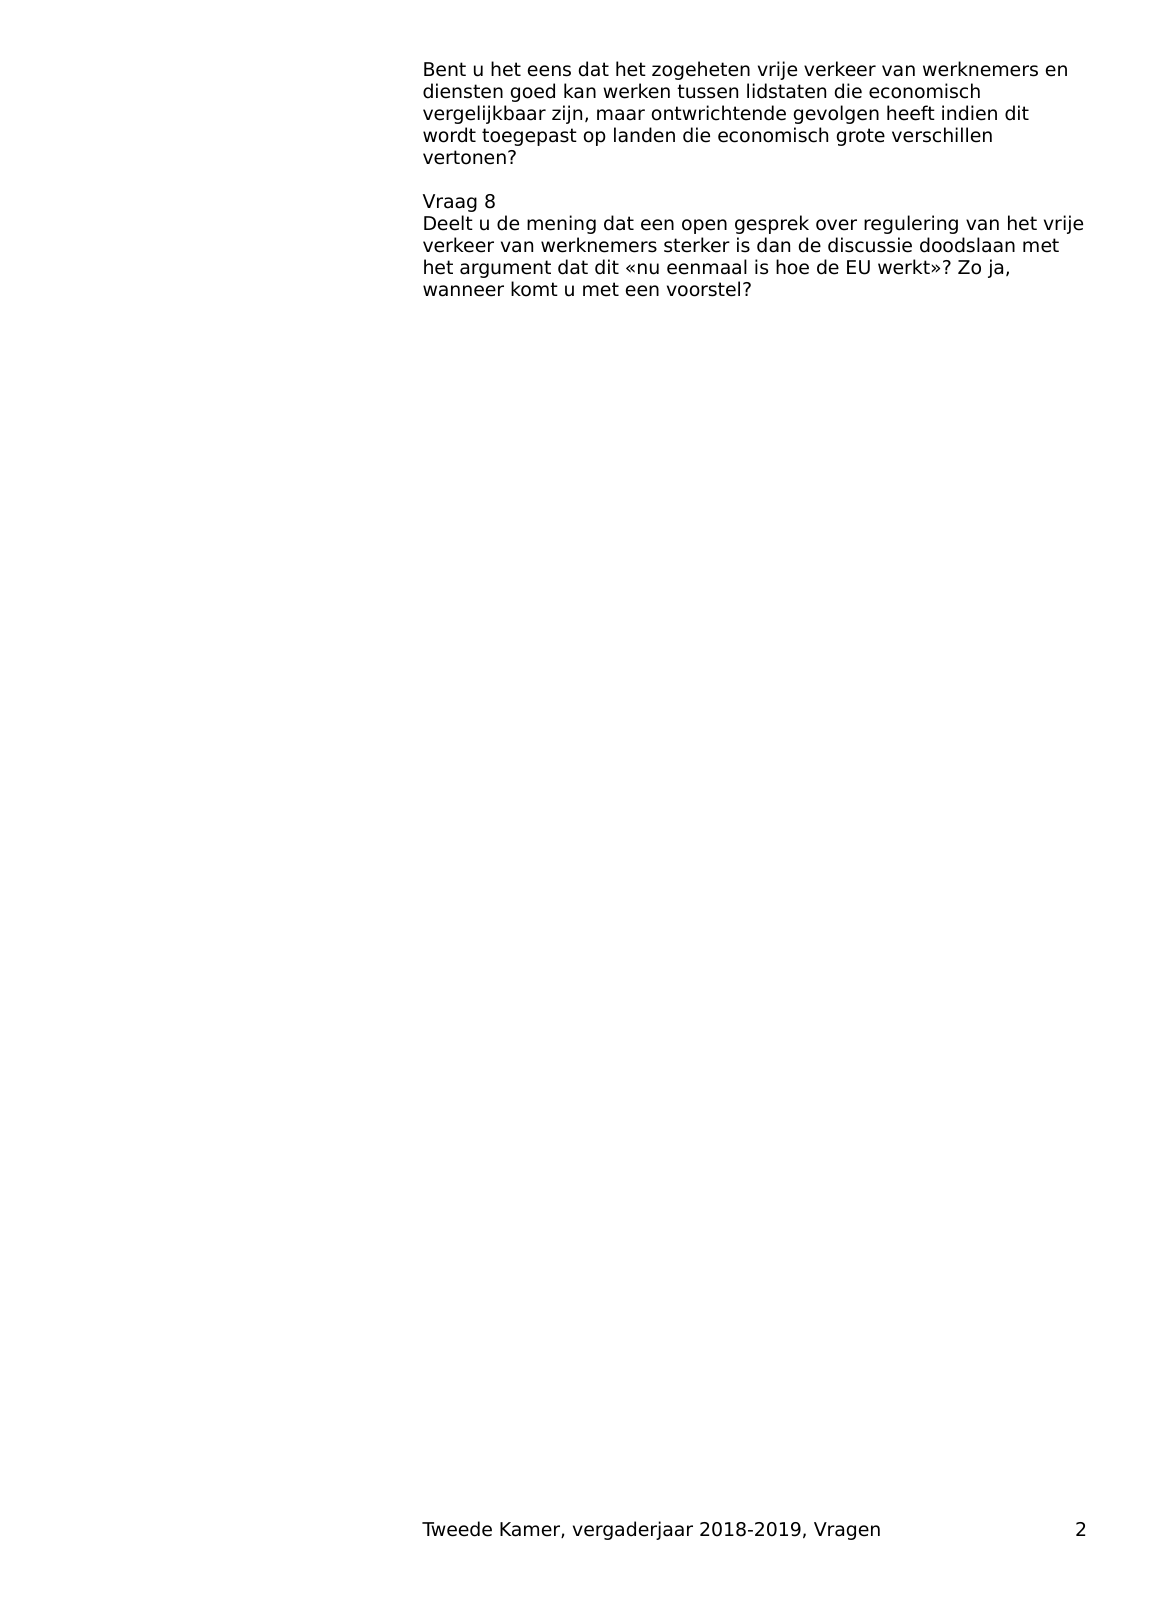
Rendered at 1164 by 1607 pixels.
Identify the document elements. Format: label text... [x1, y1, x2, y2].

text Vraag 8 [422, 191, 1087, 213]
text Deelt u de mening dat een open gesprek over regulering van het vrije verkeer van werknemers sterker is dan de discussie doodslaan met het argument dat dit «nu eenmaal is hoe de EU werkt»? Zo ja, wanneer komt u met een voorstel? [422, 213, 1087, 301]
text Bent u het eens dat het zogeheten vrije verkeer van werknemers en diensten goed kan werken tussen lidstaten die economisch vergelijkbaar zijn, maar ontwrichtende gevolgen heeft indien dit wordt toegepast op landen die economisch grote verschillen vertonen? [422, 59, 1087, 169]
